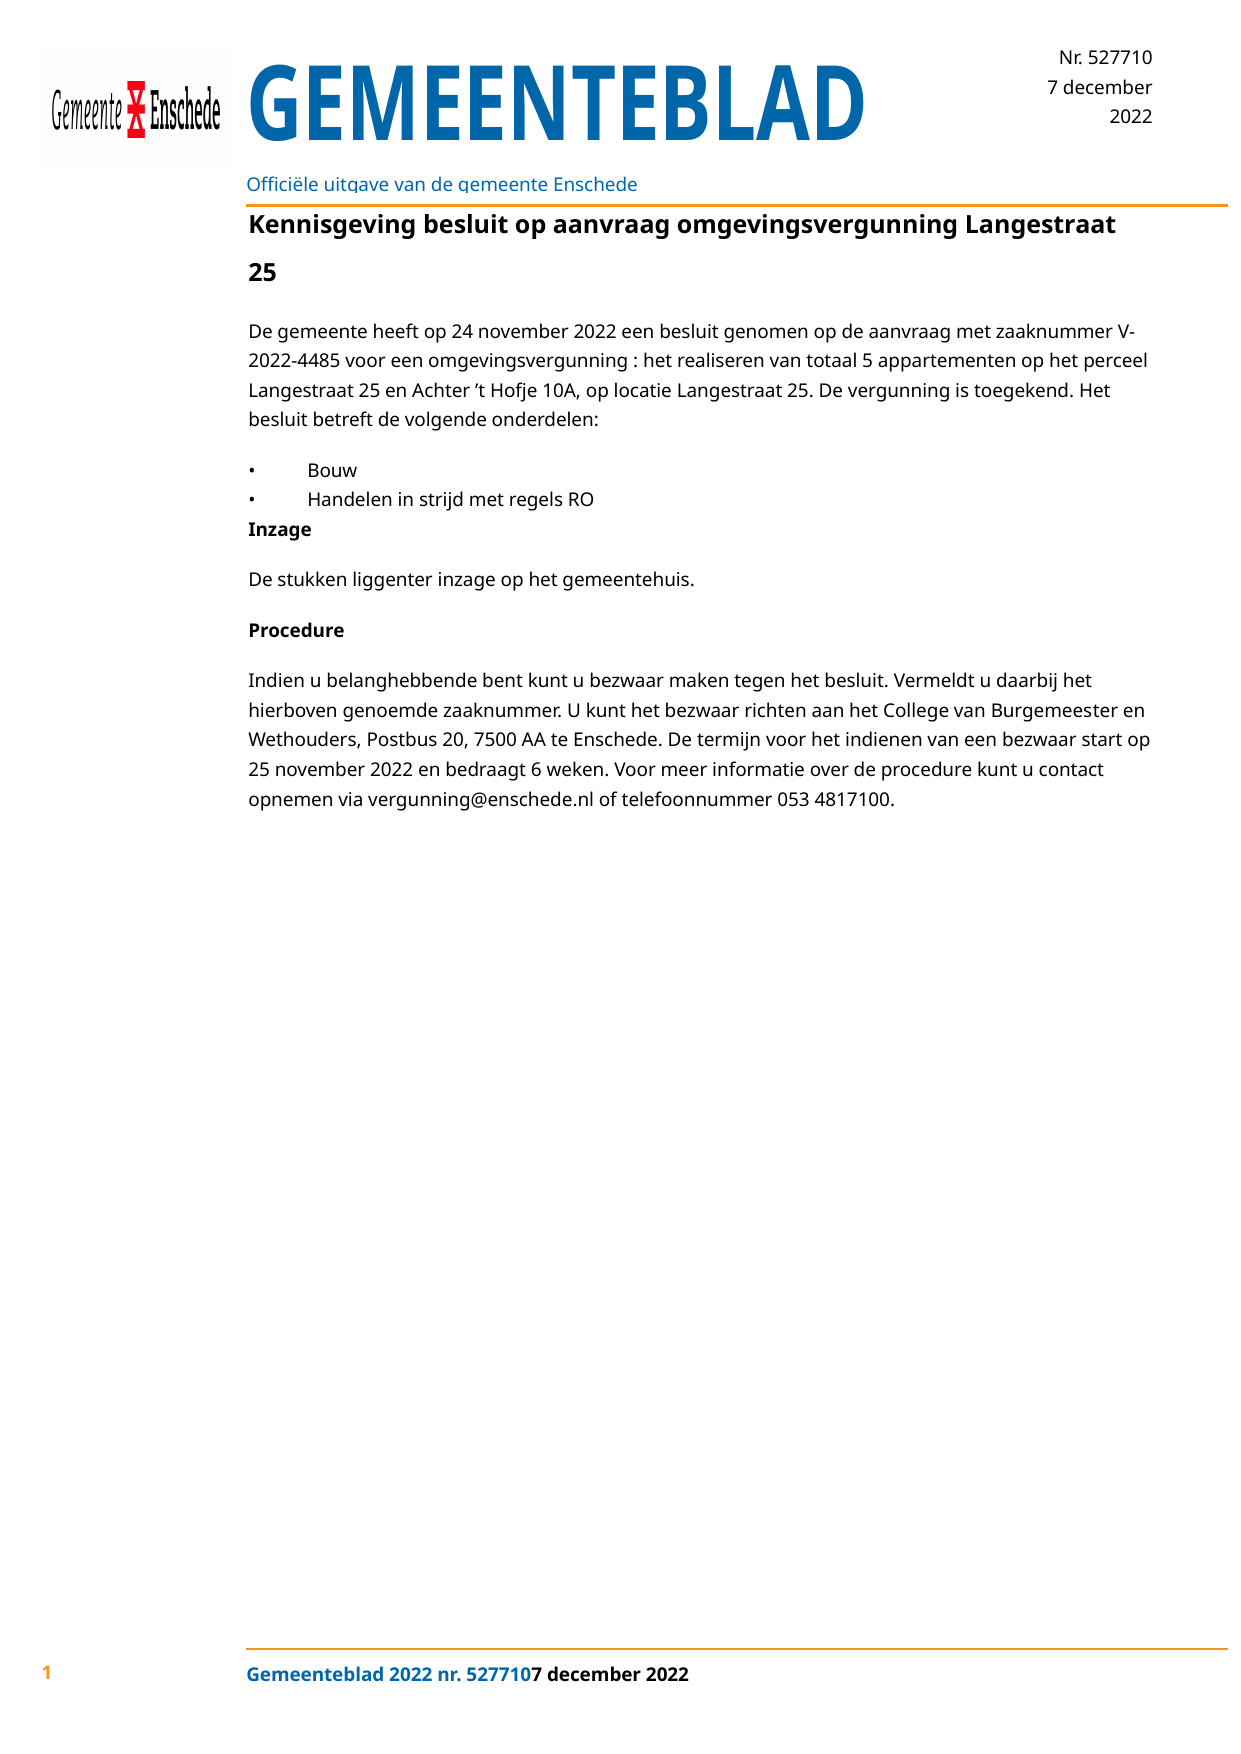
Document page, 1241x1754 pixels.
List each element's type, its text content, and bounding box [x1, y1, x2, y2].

text De stukken liggenter inzage op het gemeentehuis. [248, 567, 1152, 592]
picture [41, 47, 231, 172]
text De gemeente heeft op 24 november 2022 een besluit genomen op de aanvraag met zaaknummer V-2022-4485 voor een omgevingsvergunning : het realiseren van totaal 5 appartementen op het perceel Langestraat 25 en Achter ’t Hofje 10A, op locatie Langestraat 25. De vergunning is toegekend. Het besluit betreft de volgende onderdelen: [248, 318, 1152, 432]
text Kennisgeving besluit op aanvraag omgevingsvergunning Langestraat 25 [248, 207, 1152, 288]
text Inzage [248, 516, 1152, 542]
list Bouw [248, 457, 1152, 483]
text Procedure [248, 617, 1152, 643]
list Handelen in strijd met regels RO [248, 487, 1152, 512]
text Indien u belanghebbende bent kunt u bezwaar maken tegen het besluit. Vermeldt u daarbij het hierboven genoemde zaaknummer. U kunt het bezwaar richten aan het College van Burgemees­ter en Wethouders, Postbus 20, 7500 AA te Enschede. De termijn voor het indienen van een bezwaar start op 25 november 2022 en bedraagt 6 weken. Voor meer informatie over de procedure kunt u contact opnemen via vergunning@enschede.nl of telefoonnummer 053 4817100. [248, 667, 1152, 812]
